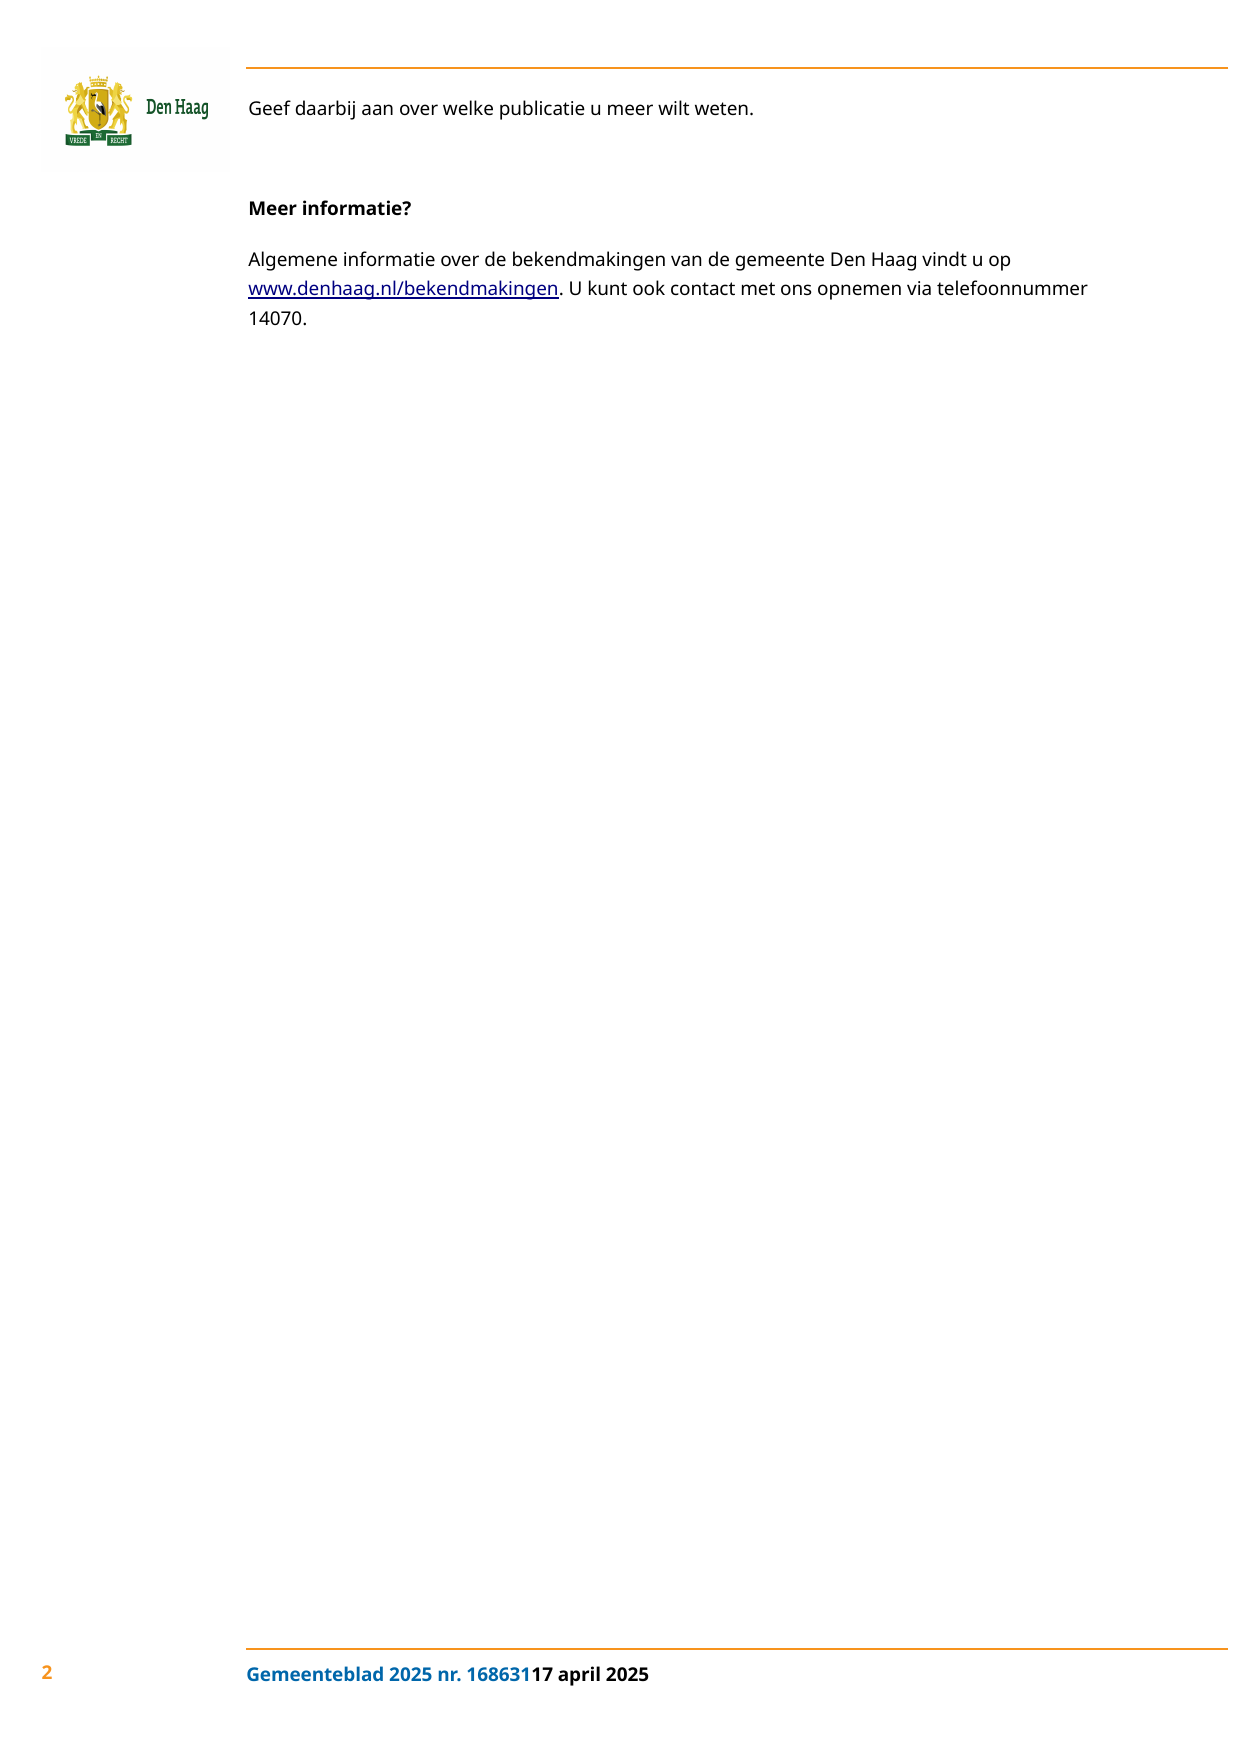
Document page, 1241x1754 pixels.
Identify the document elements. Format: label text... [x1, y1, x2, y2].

text Geef daarbij aan over welke publicatie u meer wilt weten. [248, 95, 1152, 121]
text Algemene informatie over de bekendmakingen van de gemeente Den Haag vindt u op www.denhaag.nl/bekendmakingen. U kunt ook contact met ons opnemen via telefoonnummer 14070. [248, 246, 1152, 331]
text Meer informatie? [248, 196, 1152, 221]
picture [41, 47, 231, 172]
